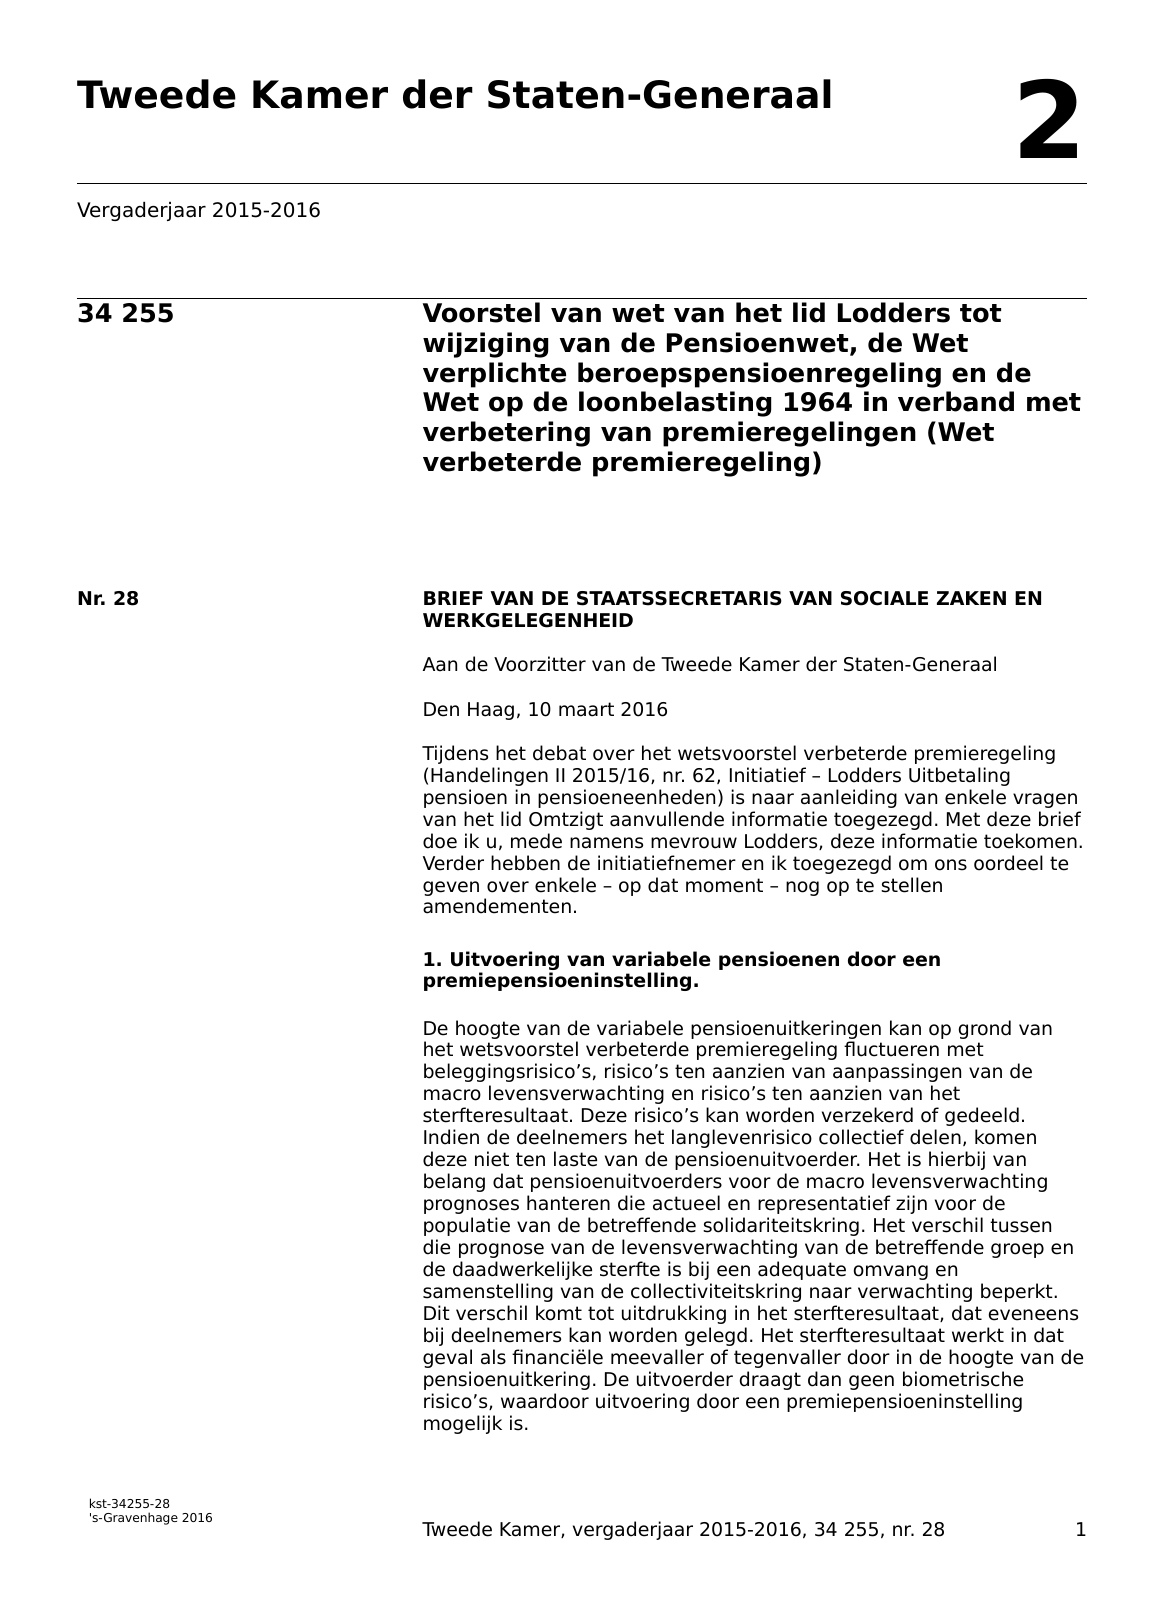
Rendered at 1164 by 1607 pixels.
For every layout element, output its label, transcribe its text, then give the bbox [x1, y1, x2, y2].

text kst-34255-28 [88, 1497, 323, 1511]
text Aan de Voorzitter van de Tweede Kamer der Staten-Generaal [422, 654, 1087, 676]
table_header Tweede Kamer der Staten-Generaal [77, 59, 886, 183]
text Den Haag, 10 maart 2016 [422, 698, 1087, 720]
table_cell Vergaderjaar 2015-2016 [77, 184, 1087, 298]
subtitle Nr. 28 BRIEF VAN DE STAATSSECRETARIS VAN SOCIALE ZAKEN EN WERKGELEGENHEID [77, 588, 1087, 632]
subtitle 1. Uitvoering van variabele pensioenen door een premiepensioeninstelling. [422, 948, 1087, 992]
table_header 2 [886, 59, 1087, 183]
text 's-Gravenhage 2016 [88, 1511, 323, 1525]
text De hoogte van de variabele pensioenuitkeringen kan op grond van het wetsvoorstel verbeterde premieregeling fluctueren met beleggingsrisico’s, risico’s ten aanzien van aanpassingen van de macro levensverwachting en risico’s ten aanzien van het sterfteresultaat. Deze risico’s kan worden verzekerd of gedeeld. Indien de deelnemers het langlevenrisico collectief delen, komen deze niet ten laste van de pensioenuitvoerder. Het is hierbij van belang dat pensioenuitvoerders voor de macro levensverwachting prognoses hanteren die actueel en representatief zijn voor de populatie van de betreffende solidariteitskring. Het verschil tussen die prognose van de levensverwachting van de betreffende groep en de daadwerkelijke sterfte is bij een adequate omvang en samenstelling van de collectiviteitskring naar verwachting beperkt. Dit verschil komt tot uitdrukking in het sterfteresultaat, dat eveneens bij deelnemers kan worden gelegd. Het sterfteresultaat werkt in dat geval als financiële meevaller of tegenvaller door in de hoogte van de pensioenuitkering. De uitvoerder draagt dan geen biometrische risico’s, waardoor uitvoering door een premiepensioeninstelling mogelijk is. [422, 1017, 1087, 1435]
text Tijdens het debat over het wetsvoorstel verbeterde premieregeling (Handelingen II 2015/16, nr. 62, Initiatief – Lodders Uitbetaling pensioen in pensioeneenheden) is naar aanleiding van enkele vragen van het lid Omtzigt aanvullende informatie toegezegd. Met deze brief doe ik u, mede namens mevrouw Lodders, deze informatie toekomen. Verder hebben de initiatiefnemer en ik toegezegd om ons oordeel te geven over enkele – op dat moment – nog op te stellen amendementen. [422, 743, 1087, 918]
subtitle 34 255 Voorstel van wet van het lid Lodders tot wijziging van de Pensioenwet, de Wet verplichte beroepspensioenregeling en de Wet op de loonbelasting 1964 in verband met verbetering van premieregelingen (Wet verbeterde premieregeling) [77, 299, 1087, 477]
